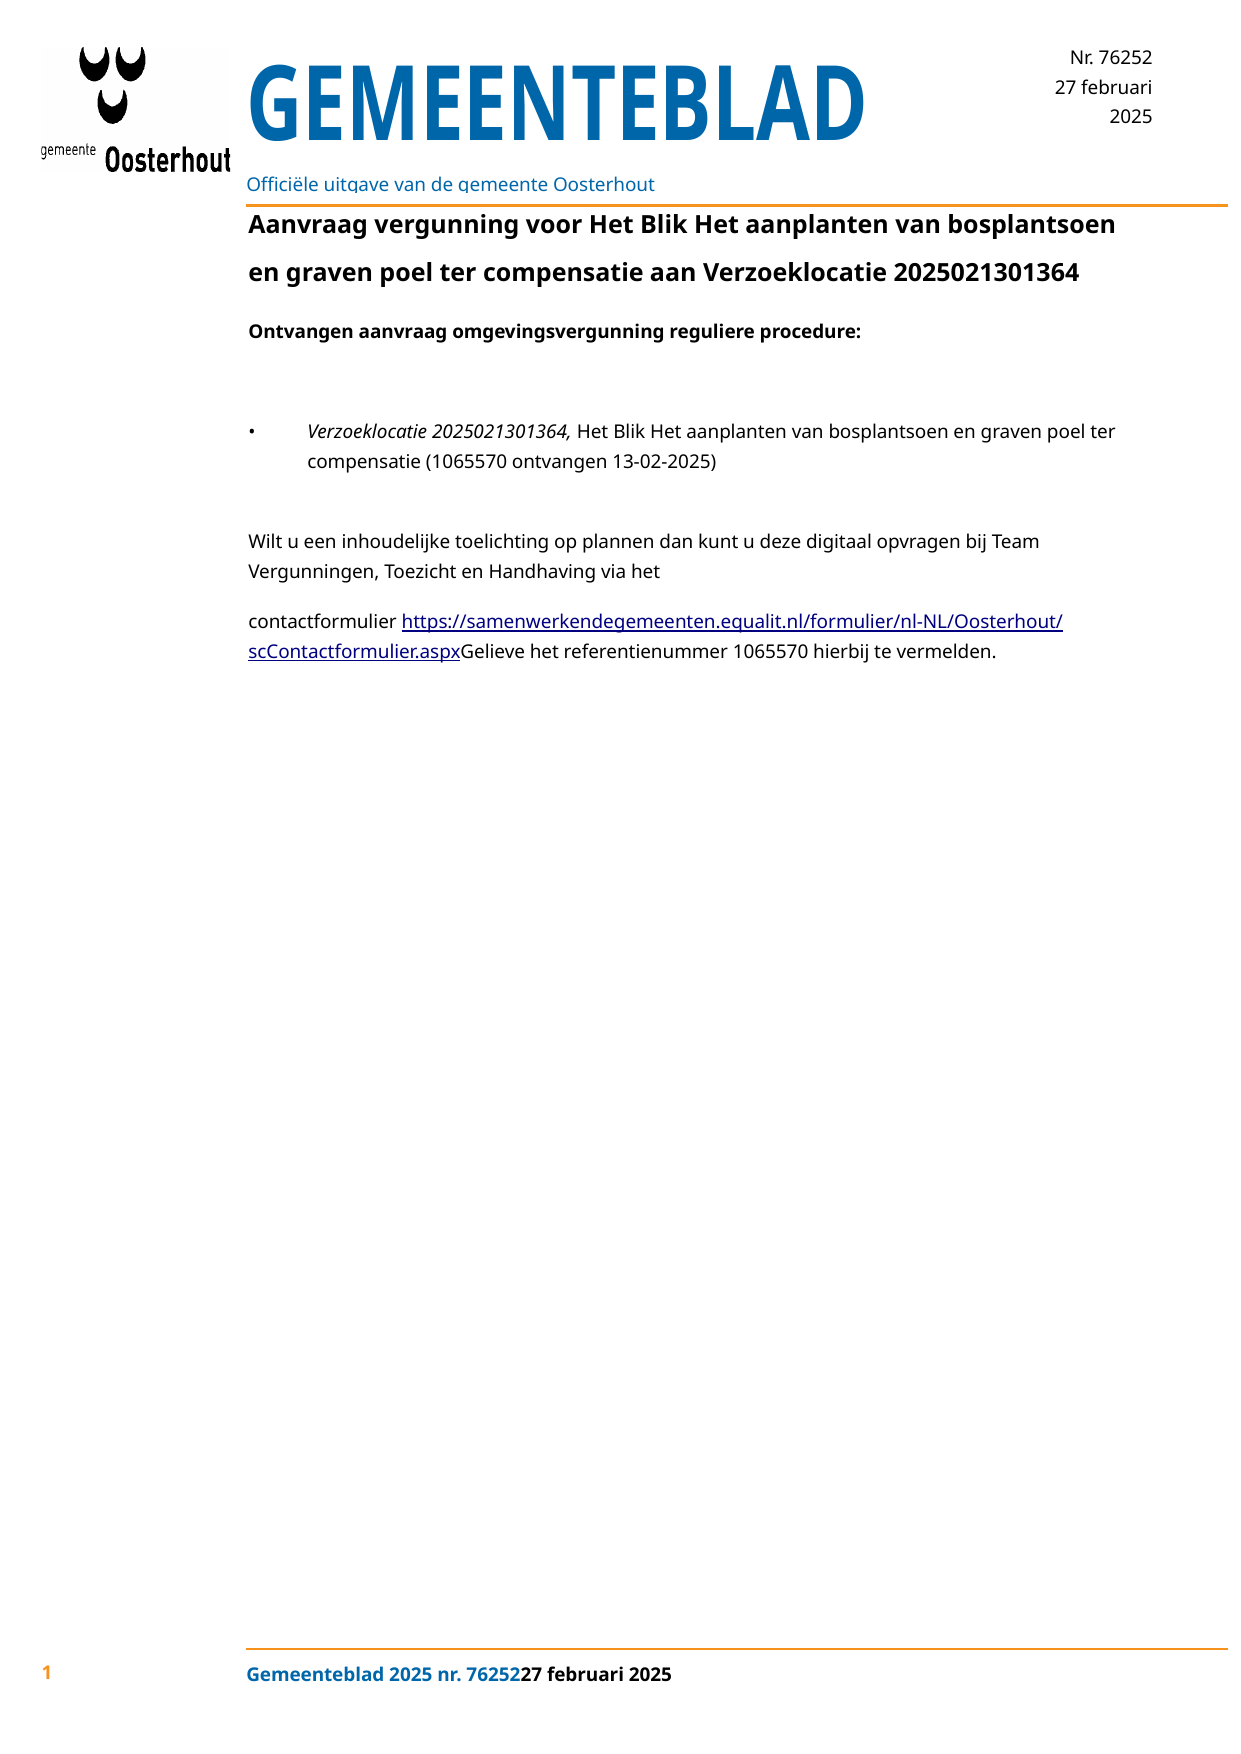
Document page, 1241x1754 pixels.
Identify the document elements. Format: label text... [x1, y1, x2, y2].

text Wilt u een inhoudelijke toelichting op plannen dan kunt u deze digitaal opvragen bij Team Vergunningen, Toezicht en Handhaving via het [248, 528, 1152, 584]
picture [41, 47, 231, 172]
text Aanvraag vergunning voor Het Blik Het aanplanten van bosplantsoen en graven poel ter compensatie aan Verzoeklocatie 2025021301364 [248, 207, 1152, 288]
text Ontvangen aanvraag omgevingsvergunning reguliere procedure: [248, 318, 1152, 344]
text contactformulier https://samenwerkendegemeenten.equalit.nl/formulier/nl-NL/Oosterhout/scContactformulier.aspxGelieve het referentienummer 1065570 hierbij te vermelden. [248, 608, 1152, 664]
list Verzoeklocatie 2025021301364, Het Blik Het aanplanten van bosplantsoen en graven poel ter compensatie (1065570 ontvangen 13-02-2025) [248, 419, 1152, 474]
